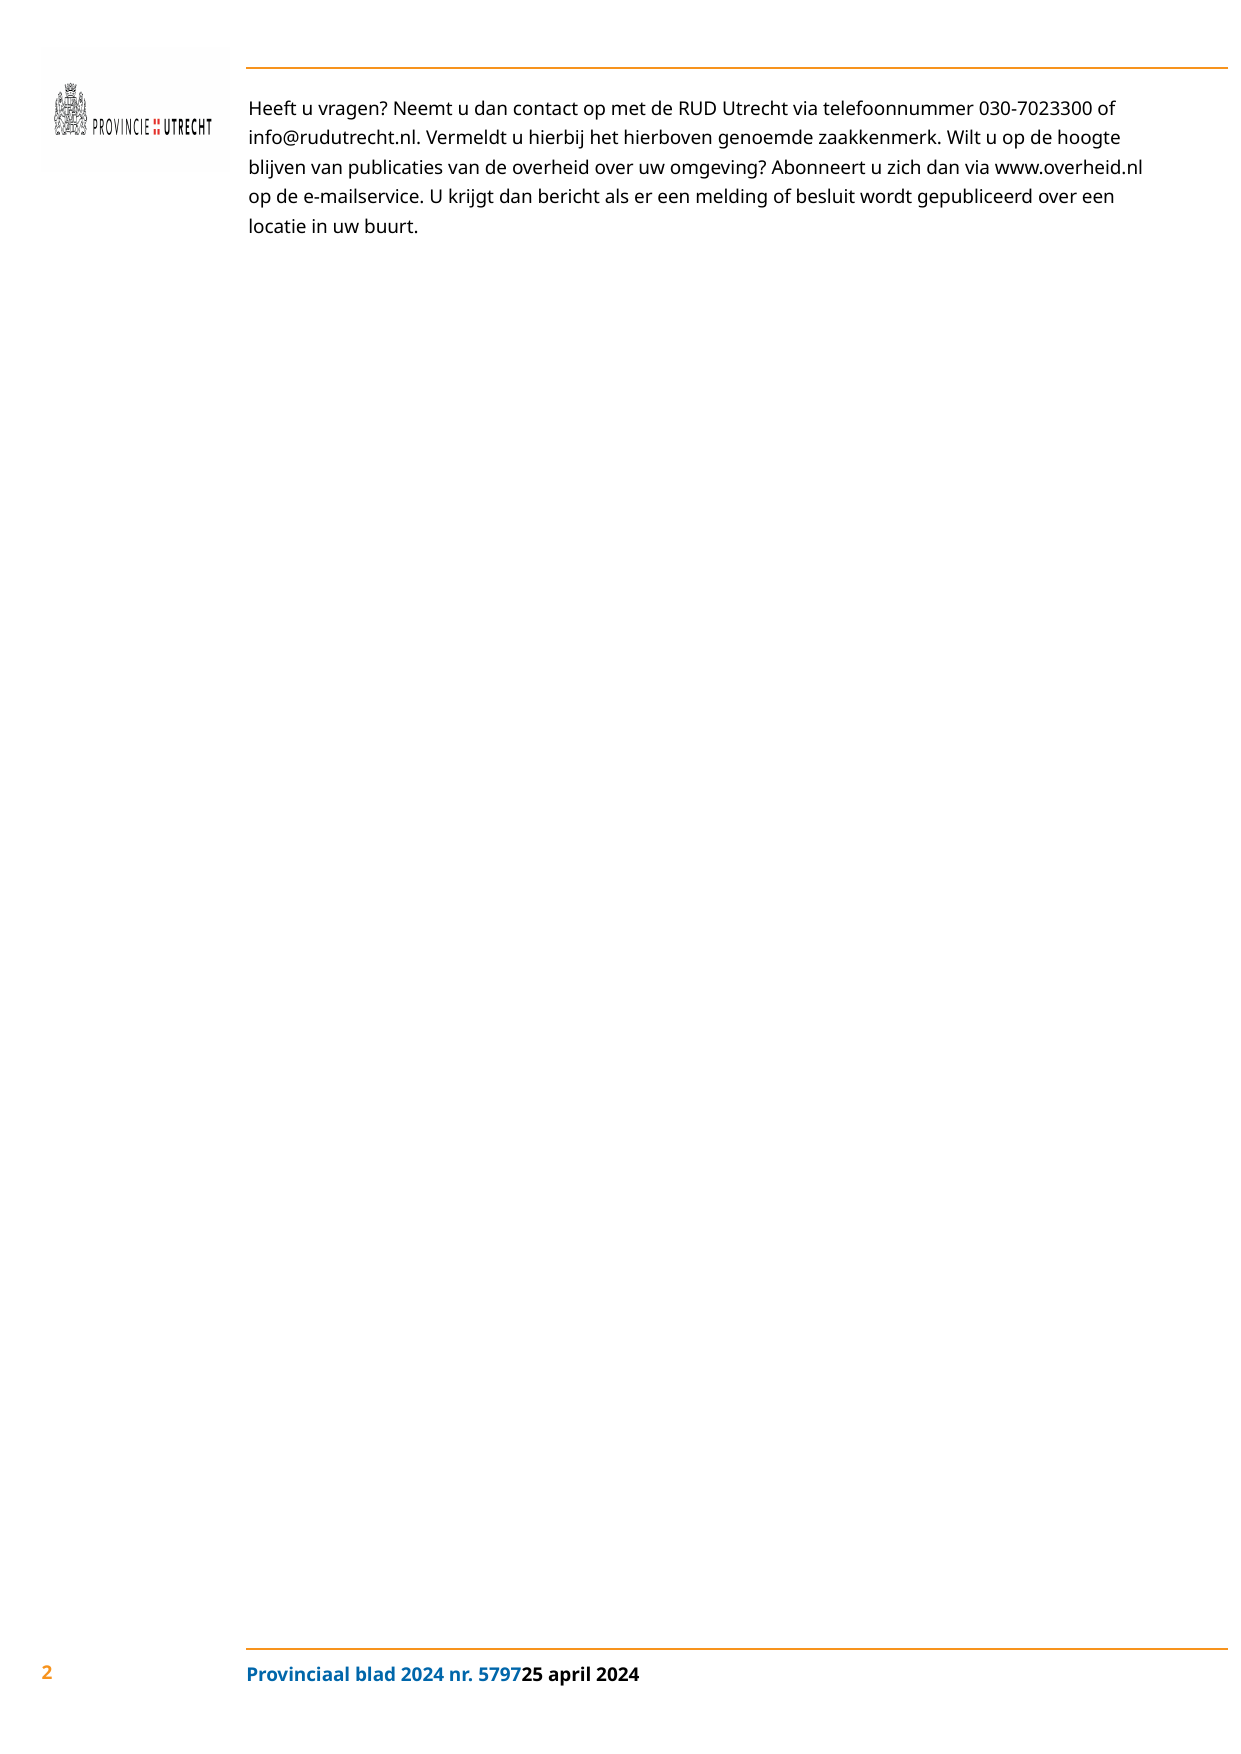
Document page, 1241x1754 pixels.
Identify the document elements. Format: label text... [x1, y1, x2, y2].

text Heeft u vragen? Neemt u dan contact op met de RUD Utrecht via telefoonnummer 030-7023300 of info@rudutrecht.nl. Vermeldt u hierbij het hierboven genoemde zaakkenmerk. Wilt u op de hoogte blijven van publicaties van de overheid over uw omgeving? Abonneert u zich dan via www.overheid.nl op de e-mailservice. U krijgt dan bericht als er een melding of besluit wordt gepubliceerd over een locatie in uw buurt. [248, 95, 1152, 239]
picture [41, 47, 231, 172]
